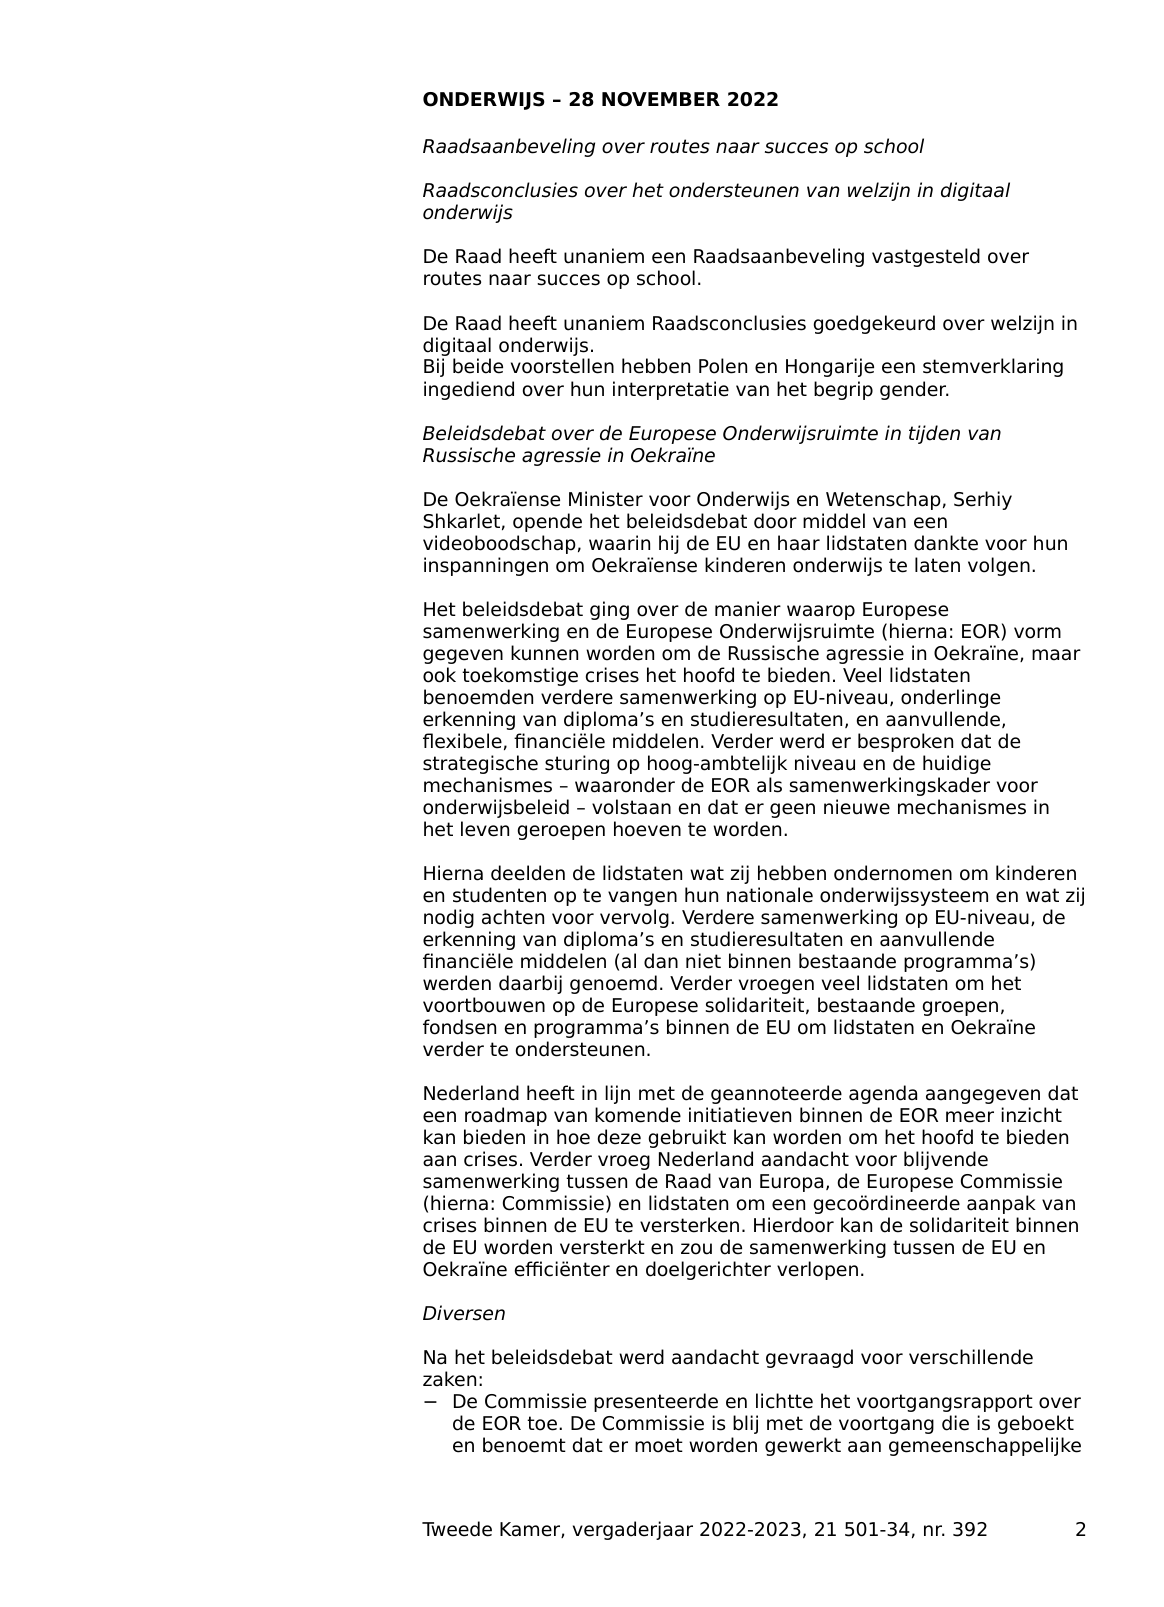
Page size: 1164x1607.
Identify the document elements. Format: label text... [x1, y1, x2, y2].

subtitle Raadsaanbeveling over routes naar succes op school [422, 136, 1087, 158]
text − De Commissie presenteerde en lichtte het voortgangsrapport over de EOR toe. De Commissie is blij met de voortgang die is geboekt en benoemt dat er moet worden gewerkt aan gemeenschappelijke [422, 1391, 1087, 1457]
text Bij beide voorstellen hebben Polen en Hongarije een stemverklaring ingediend over hun interpretatie van het begrip gender. [422, 356, 1087, 400]
text De Oekraïense Minister voor Onderwijs en Wetenschap, Serhiy Shkarlet, opende het beleidsdebat door middel van een videoboodschap, waarin hij de EU en haar lidstaten dankte voor hun inspanningen om Oekraïense kinderen onderwijs te laten volgen. [422, 489, 1087, 577]
subtitle ONDERWIJS – 28 NOVEMBER 2022 [422, 89, 1087, 111]
subtitle Raadsconclusies over het ondersteunen van welzijn in digitaal onderwijs [422, 180, 1087, 224]
subtitle Diversen [422, 1303, 1087, 1325]
text Hierna deelden de lidstaten wat zij hebben ondernomen om kinderen en studenten op te vangen hun nationale onderwijssysteem en wat zij nodig achten voor vervolg. Verdere samenwerking op EU-niveau, de erkenning van diploma’s en studieresultaten en aanvullende financiële middelen (al dan niet binnen bestaande programma’s) werden daarbij genoemd. Verder vroegen veel lidstaten om het voortbouwen op de Europese solidariteit, bestaande groepen, fondsen en programma’s binnen de EU om lidstaten en Oekraïne verder te ondersteunen. [422, 863, 1087, 1061]
subtitle Beleidsdebat over de Europese Onderwijsruimte in tijden van Russische agressie in Oekraïne [422, 423, 1087, 467]
text Het beleidsdebat ging over de manier waarop Europese samenwerking en de Europese Onderwijsruimte (hierna: EOR) vorm gegeven kunnen worden om de Russische agressie in Oekraïne, maar ook toekomstige crises het hoofd te bieden. Veel lidstaten benoemden verdere samenwerking op EU-niveau, onderlinge erkenning van diploma’s en studieresultaten, en aanvullende, flexibele, financiële middelen. Verder werd er besproken dat de strategische sturing op hoog-ambtelijk niveau en de huidige mechanismes – waaronder de EOR als samenwerkingskader voor onderwijsbeleid – volstaan en dat er geen nieuwe mechanismes in het leven geroepen hoeven te worden. [422, 599, 1087, 841]
text De Raad heeft unaniem Raadsconclusies goedgekeurd over welzijn in digitaal onderwijs. [422, 312, 1087, 356]
text Nederland heeft in lijn met de geannoteerde agenda aangegeven dat een roadmap van komende initiatieven binnen de EOR meer inzicht kan bieden in hoe deze gebruikt kan worden om het hoofd te bieden aan crises. Verder vroeg Nederland aandacht voor blijvende samenwerking tussen de Raad van Europa, de Europese Commissie (hierna: Commissie) en lidstaten om een gecoördineerde aanpak van crises binnen de EU te versterken. Hierdoor kan de solidariteit binnen de EU worden versterkt en zou de samenwerking tussen de EU en Oekraïne efficiënter en doelgerichter verlopen. [422, 1083, 1087, 1281]
text De Raad heeft unaniem een Raadsaanbeveling vastgesteld over routes naar succes op school. [422, 246, 1087, 290]
text Na het beleidsdebat werd aandacht gevraagd voor verschillende zaken: [422, 1347, 1087, 1391]
